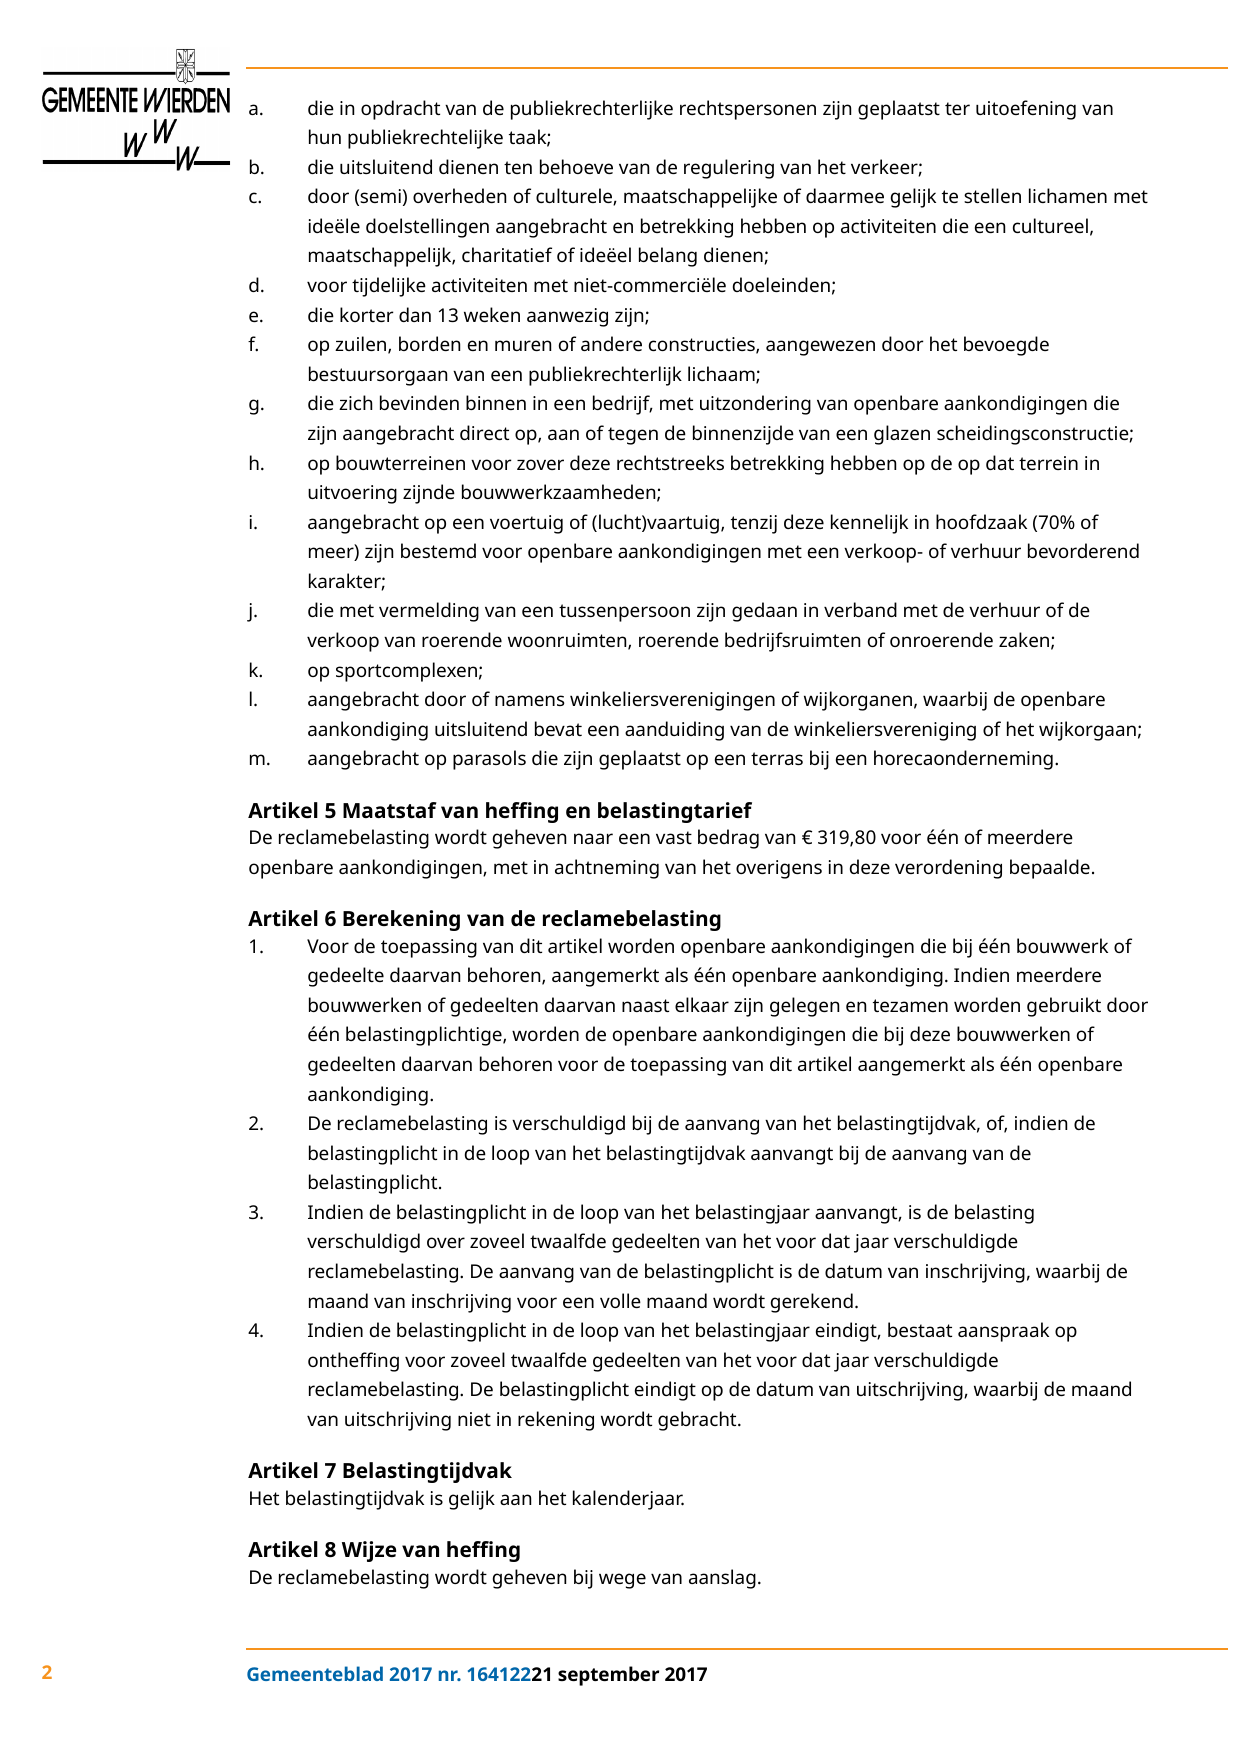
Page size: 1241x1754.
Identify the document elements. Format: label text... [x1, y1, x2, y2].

list aangebracht op een voertuig of (lucht)vaartuig, tenzij deze kennelijk in hoofdzaak (70% of meer) zijn bestemd voor openbare aankondigingen met een verkoop- of verhuur bevorderend karakter; [248, 509, 1152, 594]
list die in opdracht van de publiekrechterlijke rechtspersonen zijn geplaatst ter uitoefening van hun publiekrechtelijke taak; [248, 95, 1152, 150]
list Voor de toepassing van dit artikel worden openbare aankondigingen die bij één bouwwerk of gedeelte daarvan behoren, aangemerkt als één openbare aankondiging. Indien meerdere bouwwerken of gedeelten daarvan naast elkaar zijn gelegen en tezamen worden gebruikt door één belastingplichtige, worden de openbare aankondigingen die bij deze bouwwerken of gedeelten daarvan behoren voor de toepassing van dit artikel aangemerkt als één openbare aankondiging. [248, 933, 1152, 1107]
list Indien de belastingplicht in de loop van het belastingjaar aanvangt, is de belasting verschuldigd over zoveel twaalfde gedeelten van het voor dat jaar verschuldigde reclamebelasting. De aanvang van de belastingplicht is de datum van inschrijving, waarbij de maand van inschrijving voor een volle maand wordt gerekend. [248, 1199, 1152, 1314]
list op sportcomplexen; [248, 657, 1152, 683]
text Het belastingtijdvak is gelijk aan het kalenderjaar. [248, 1485, 1152, 1511]
text De reclamebelasting wordt geheven naar een vast bedrag van € 319,80 voor één of meerdere openbare aankondigingen, met in achtneming van het overigens in deze verordening bepaalde. [248, 824, 1152, 880]
list door (semi) overheden of culturele, maatschappelijke of daarmee gelijk te stellen lichamen met ideële doelstellingen aangebracht en betrekking hebben op activiteiten die een cultureel, maatschappelijk, charitatief of ideëel belang dienen; [248, 183, 1152, 268]
list De reclamebelasting is verschuldigd bij de aanvang van het belastingtijdvak, of, indien de belastingplicht in de loop van het belastingtijdvak aanvangt bij de aanvang van de belastingplicht. [248, 1110, 1152, 1195]
list aangebracht door of namens winkeliersverenigingen of wijkorganen, waarbij de openbare aankondiging uitsluitend bevat een aanduiding van de winkeliersvereniging of het wijkorgaan; [248, 686, 1152, 742]
list op bouwterreinen voor zover deze rechtstreeks betrekking hebben op de op dat terrein in uitvoering zijnde bouwwerkzaamheden; [248, 450, 1152, 505]
text Artikel 6 Berekening van de reclamebelasting [248, 904, 1152, 933]
list voor tijdelijke activiteiten met niet-commerciële doeleinden; [248, 272, 1152, 298]
text Artikel 7 Belastingtijdvak [248, 1457, 1152, 1485]
text Artikel 5 Maatstaf van heffing en belastingtarief [248, 796, 1152, 824]
text Artikel 8 Wijze van heffing [248, 1536, 1152, 1564]
list die met vermelding van een tussenpersoon zijn gedaan in verband met de verhuur of de verkoop van roerende woonruimten, roerende bedrijfsruimten of onroerende zaken; [248, 598, 1152, 653]
list op zuilen, borden en muren of andere constructies, aangewezen door het bevoegde bestuursorgaan van een publiekrechterlijk lichaam; [248, 331, 1152, 387]
picture [41, 47, 231, 172]
list die uitsluitend dienen ten behoeve van de regulering van het verkeer; [248, 154, 1152, 180]
list Indien de belastingplicht in de loop van het belastingjaar eindigt, bestaat aanspraak op ontheffing voor zoveel twaalfde gedeelten van het voor dat jaar verschuldigde reclamebelasting. De belastingplicht eindigt op de datum van uitschrijving, waarbij de maand van uitschrijving niet in rekening wordt gebracht. [248, 1317, 1152, 1432]
list die korter dan 13 weken aanwezig zijn; [248, 302, 1152, 328]
list aangebracht op parasols die zijn geplaatst op een terras bij een horecaonderneming. [248, 746, 1152, 771]
text De reclamebelasting wordt geheven bij wege van aanslag. [248, 1564, 1152, 1590]
list die zich bevinden binnen in een bedrijf, met uitzondering van openbare aankondigingen die zijn aangebracht direct op, aan of tegen de binnenzijde van een glazen scheidingsconstructie; [248, 391, 1152, 446]
